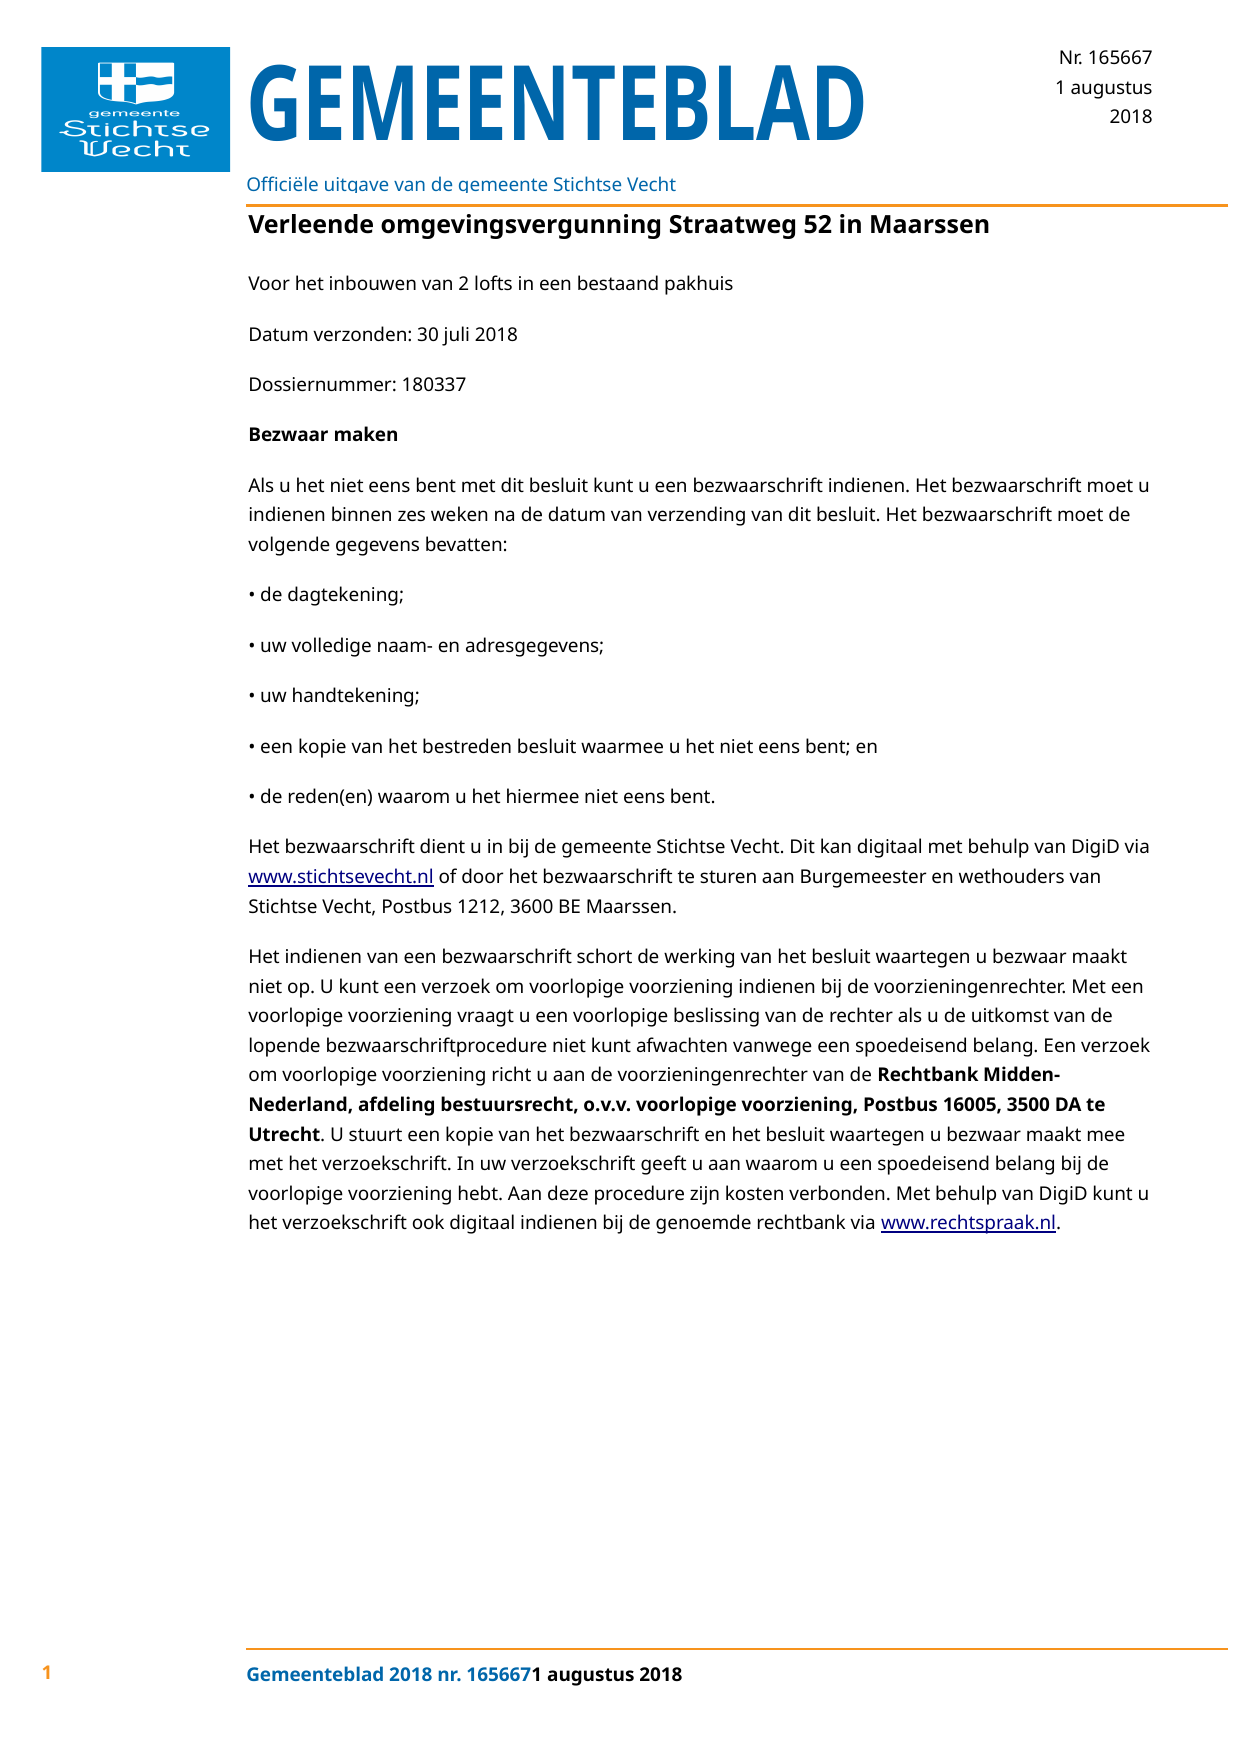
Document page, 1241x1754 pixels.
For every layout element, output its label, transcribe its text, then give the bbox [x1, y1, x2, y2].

text Datum verzonden: 30 juli 2018 [248, 321, 1152, 346]
text Verleende omgevingsvergunning Straatweg 52 in Maarssen [248, 207, 1152, 241]
text Bezwaar maken [248, 422, 1152, 447]
text Voor het inbouwen van 2 lofts in een bestaand pakhuis [248, 270, 1152, 296]
text • de reden(en) waarom u het hiermee niet eens bent. [248, 783, 1152, 809]
text • een kopie van het bestreden besluit waarmee u het niet eens bent; en [248, 733, 1152, 758]
text • de dagtekening; [248, 582, 1152, 607]
text Als u het niet eens bent met dit besluit kunt u een bezwaarschrift indienen. Het bezwaarschrift moet u indienen binnen zes weken na de datum van verzending van dit besluit. Het bezwaarschrift moet de volgende gegevens bevatten: [248, 472, 1152, 557]
text Het bezwaarschrift dient u in bij de gemeente Stichtse Vecht. Dit kan digitaal met behulp van DigiD via www.stichtsevecht.nl of door het bezwaarschrift te sturen aan Burgemeester en wethouders van Stichtse Vecht, Postbus 1212, 3600 BE Maarssen. [248, 834, 1152, 918]
text • uw handtekening; [248, 682, 1152, 708]
text • uw volledige naam- en adresgegevens; [248, 632, 1152, 658]
picture [137, 63, 174, 103]
text Het indienen van een bezwaarschrift schort de werking van het besluit waartegen u bezwaar maakt niet op. U kunt een verzoek om voorlopige voorziening indienen bij de voorzieningenrechter. Met een voorlopige voorziening vraagt u een voorlopige beslissing van de rechter als u de uitkomst van de lopende bezwaarschriftprocedure niet kunt afwachten vanwege een spoedeisend belang. Een verzoek om voorlopige voorziening richt u aan de voorzieningenrechter van de Rechtbank Midden-Nederland, afdeling bestuursrecht, o.v.v. voorlopige voorziening, Postbus 16005, 3500 DA te Utrecht. U stuurt een kopie van het bezwaarschrift en het besluit waartegen u bezwaar maakt mee met het verzoekschrift. In uw verzoekschrift geeft u aan waarom u een spoedeisend belang bij de voorlopige voorziening hebt. Aan deze procedure zijn kosten verbonden. Met behulp van DigiD kunt u het verzoekschrift ook digitaal indienen bij de genoemde rechtbank via www.rechtspraak.nl. [248, 943, 1152, 1235]
picture [99, 63, 135, 101]
text Dossiernummer: 180337 [248, 371, 1152, 397]
